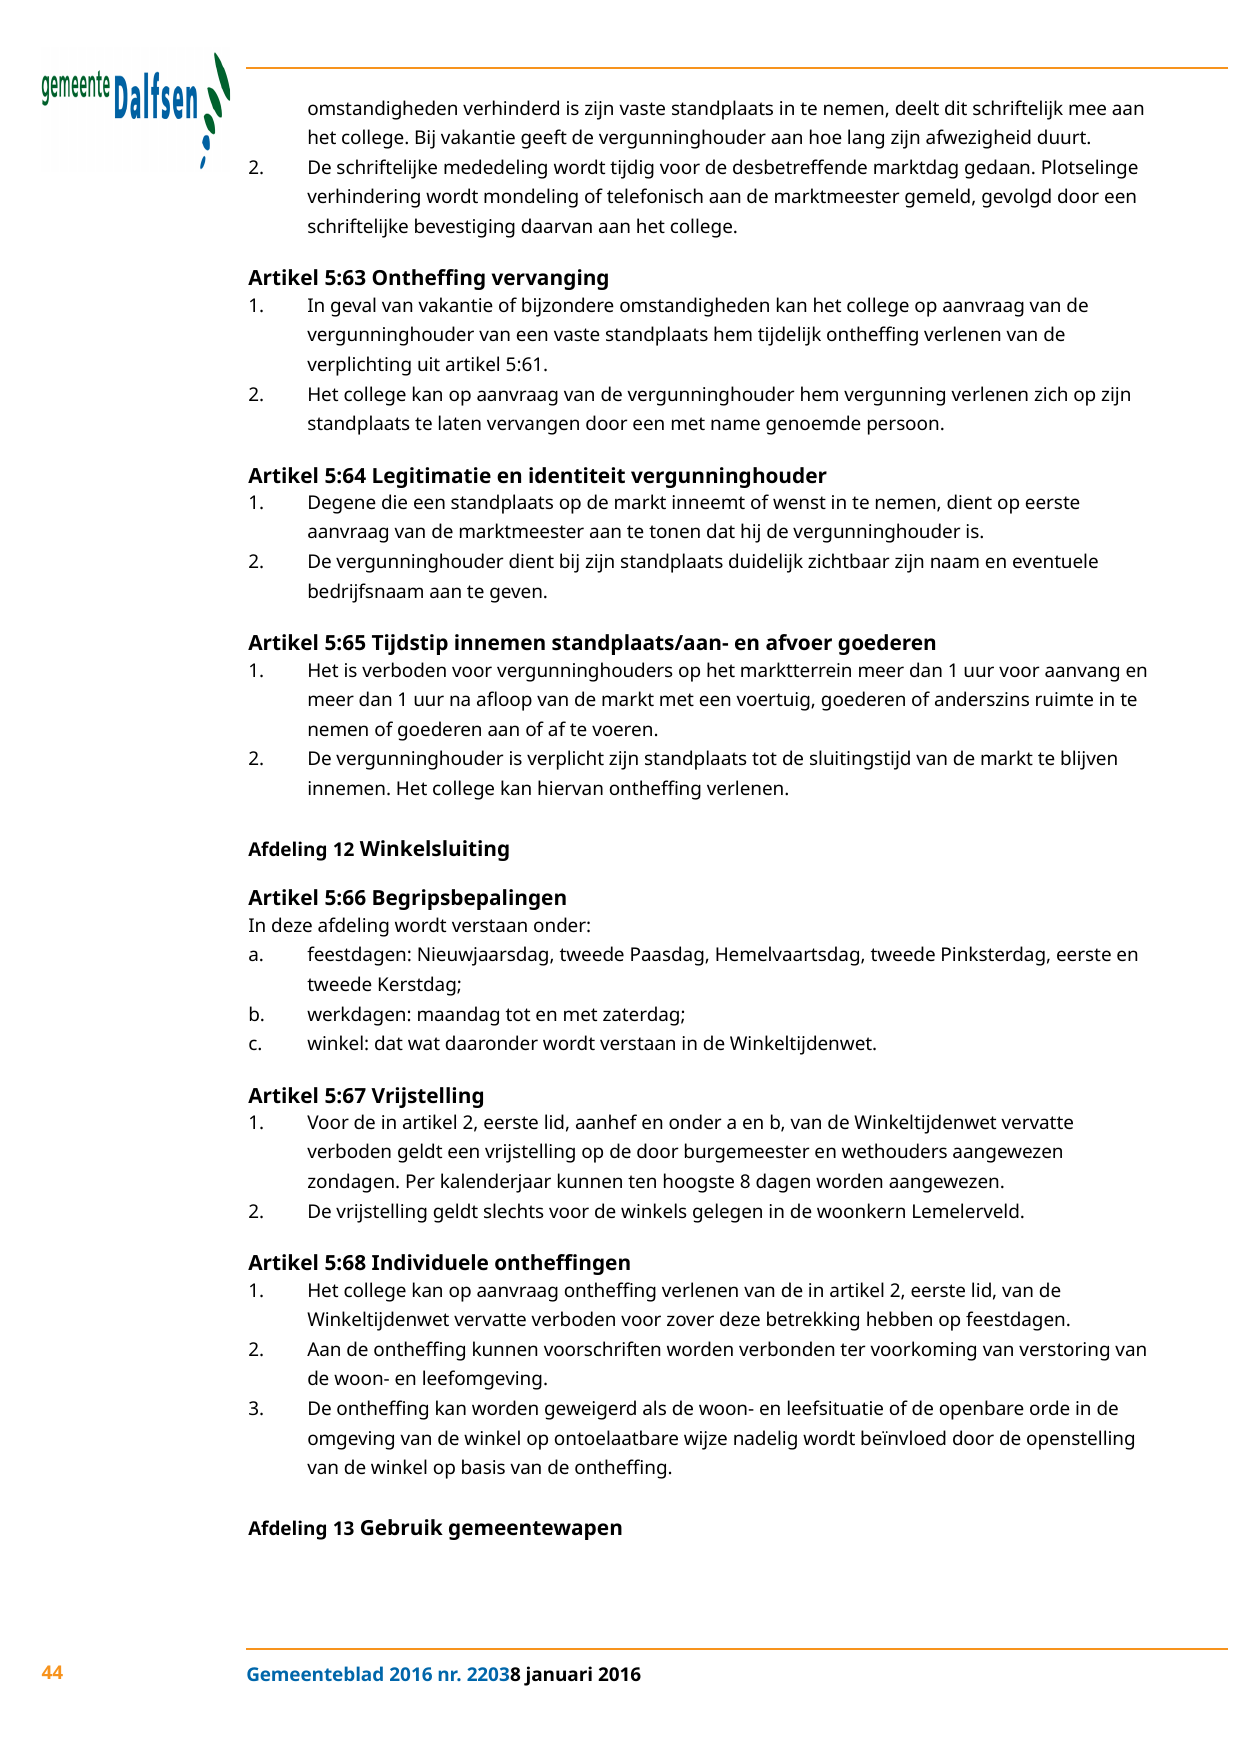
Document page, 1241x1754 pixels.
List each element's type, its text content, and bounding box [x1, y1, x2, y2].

text Afdeling 12 Winkelsluiting [248, 834, 1152, 863]
text Artikel 5:65 Tijdstip innemen standplaats/aan- en afvoer goederen [248, 628, 1152, 657]
list De vergunninghouder dient bij zijn standplaats duidelijk zichtbaar zijn naam en eventuele bedrijfsnaam aan te geven. [248, 548, 1152, 604]
list De ontheffing kan worden geweigerd als de woon- en leefsituatie of de openbare orde in de omgeving van de winkel op ontoelaatbare wijze nadelig wordt beïnvloed door de openstelling van de winkel op basis van de ontheffing. [248, 1395, 1152, 1480]
list De vrijstelling geldt slechts voor de winkels gelegen in de woonkern Lemelerveld. [248, 1198, 1152, 1224]
list werkdagen: maandag tot en met zaterdag; [248, 1001, 1152, 1026]
text Artikel 5:64 Legitimatie en identiteit vergunninghouder [248, 461, 1152, 489]
list De vergunninghouder is verplicht zijn standplaats tot de sluitingstijd van de markt te blijven innemen. Het college kan hiervan ontheffing verlenen. [248, 746, 1152, 801]
picture [41, 47, 231, 172]
list Het college kan op aanvraag van de vergunninghouder hem vergunning verlenen zich op zijn standplaats te laten vervangen door een met name genoemde persoon. [248, 381, 1152, 436]
text Artikel 5:68 Individuele ontheffingen [248, 1248, 1152, 1277]
list De schriftelijke mededeling wordt tijdig voor de desbetreffende marktdag gedaan. Plotselinge verhindering wordt mondeling of telefonisch aan de marktmeester gemeld, gevolgd door een schriftelijke bevestiging daarvan aan het college. [248, 154, 1152, 239]
text In deze afdeling wordt verstaan onder: [248, 912, 1152, 938]
text Artikel 5:63 Ontheffing vervanging [248, 263, 1152, 292]
text Afdeling 13 Gebruik gemeentewapen [248, 1513, 1152, 1542]
list Voor de in artikel 2, eerste lid, aanhef en onder a en b, van de Winkeltijdenwet vervatte verboden geldt een vrijstelling op de door burgemeester en wethouders aangewezen zondagen. Per kalenderjaar kunnen ten hoogste 8 dagen worden aangewezen. [248, 1109, 1152, 1194]
list In geval van vakantie of bijzondere omstandigheden kan het college op aanvraag van de vergunninghouder van een vaste standplaats hem tijdelijk ontheffing verlenen van de verplichting uit artikel 5:61. [248, 292, 1152, 377]
list Degene die een standplaats op de markt inneemt of wenst in te nemen, dient op eerste aanvraag van de marktmeester aan te tonen dat hij de vergunninghouder is. [248, 489, 1152, 544]
list Het college kan op aanvraag ontheffing verlenen van de in artikel 2, eerste lid, van de Winkeltijdenwet vervatte verboden voor zover deze betrekking hebben op feestdagen. [248, 1277, 1152, 1332]
list Aan de ontheffing kunnen voorschriften worden verbonden ter voorkoming van verstoring van de woon- en leefomgeving. [248, 1336, 1152, 1391]
text Artikel 5:67 Vrijstelling [248, 1081, 1152, 1109]
list omstandigheden verhinderd is zijn vaste standplaats in te nemen, deelt dit schriftelijk mee aan het college. Bij vakantie geeft de vergunninghouder aan hoe lang zijn afwezigheid duurt. [248, 95, 1152, 150]
list Het is verboden voor vergunninghouders op het marktterrein meer dan 1 uur voor aanvang en meer dan 1 uur na afloop van de markt met een voertuig, goederen of anderszins ruimte in te nemen of goederen aan of af te voeren. [248, 657, 1152, 742]
list feestdagen: Nieuwjaarsdag, tweede Paasdag, Hemelvaartsdag, tweede Pinksterdag, eerste en tweede Kerstdag; [248, 942, 1152, 997]
list winkel: dat wat daaronder wordt verstaan in de Winkeltijdenwet. [248, 1030, 1152, 1056]
text Artikel 5:66 Begripsbepalingen [248, 883, 1152, 912]
